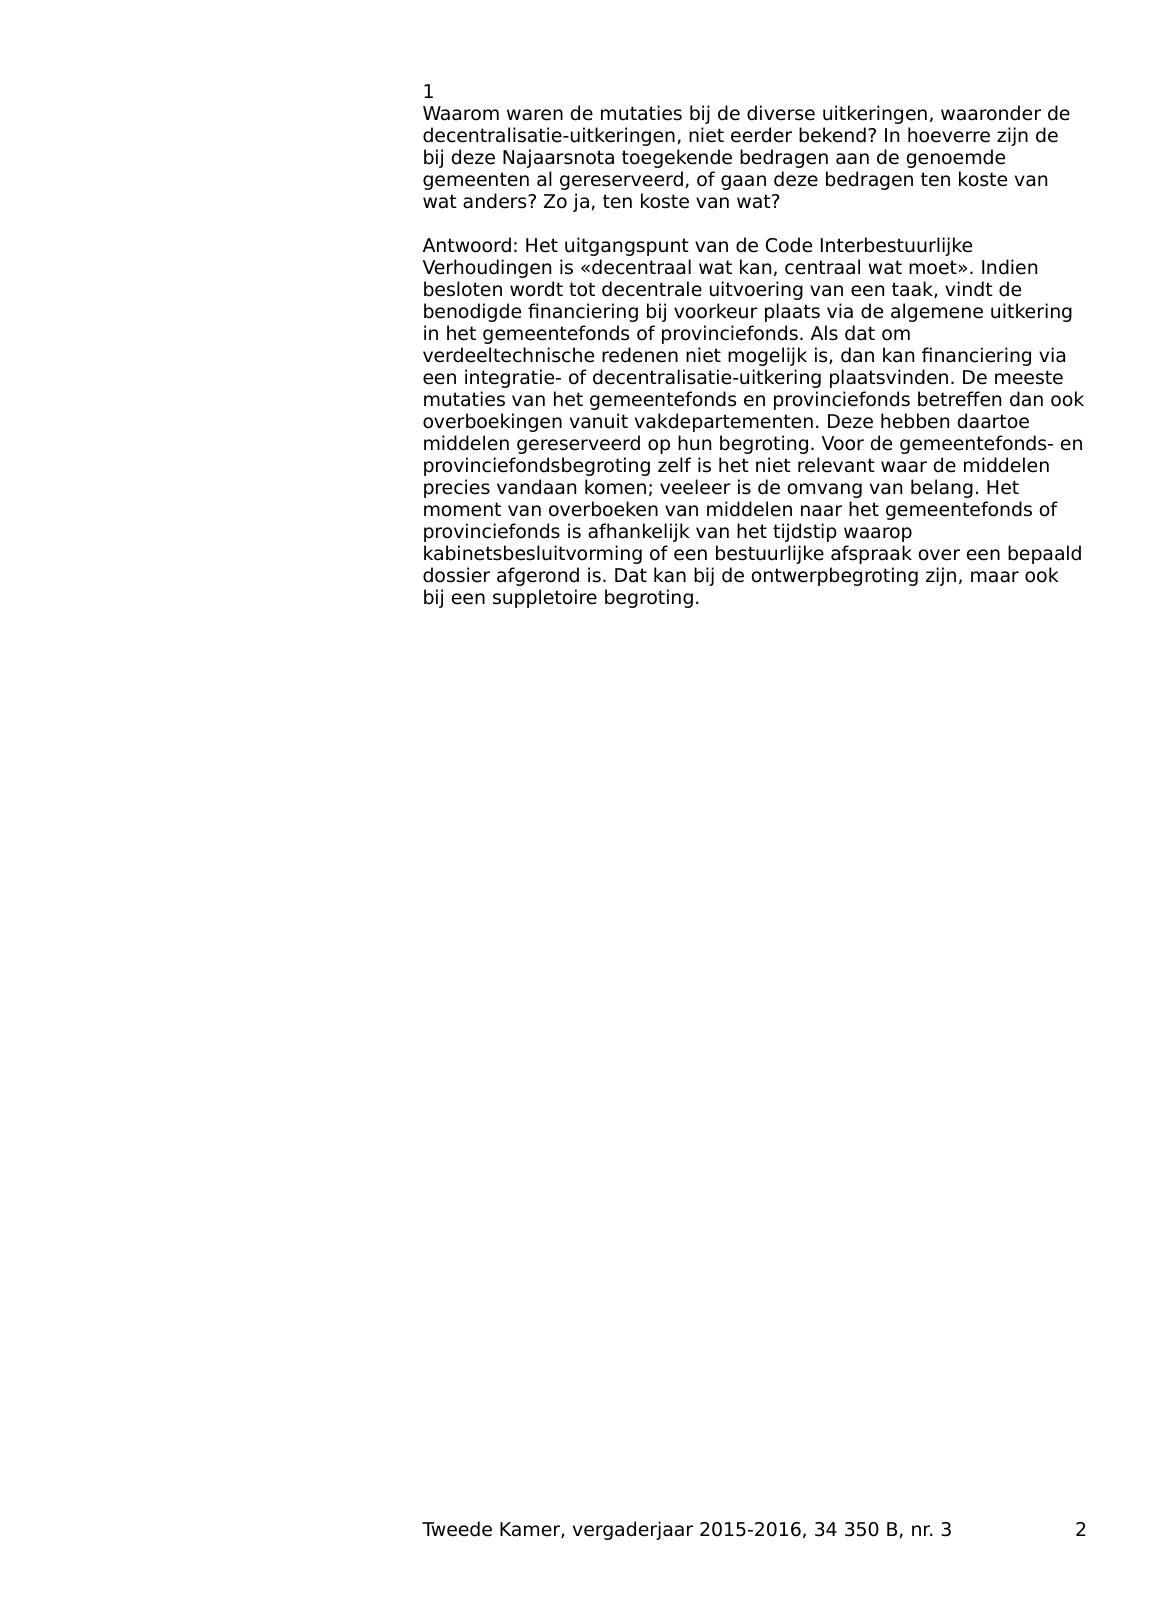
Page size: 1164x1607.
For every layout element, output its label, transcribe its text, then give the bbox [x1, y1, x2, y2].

text Antwoord: Het uitgangspunt van de Code Interbestuurlijke Verhoudingen is «decentraal wat kan, centraal wat moet». Indien besloten wordt tot decentrale uitvoering van een taak, vindt de benodigde financiering bij voorkeur plaats via de algemene uitkering in het gemeentefonds of provinciefonds. Als dat om verdeeltechnische redenen niet mogelijk is, dan kan financiering via een integratie- of decentralisatie-uitkering plaatsvinden. De meeste mutaties van het gemeentefonds en provinciefonds betreffen dan ook overboekingen vanuit vakdepartementen. Deze hebben daartoe middelen gereserveerd op hun begroting. Voor de gemeentefonds- en provinciefondsbegroting zelf is het niet relevant waar de middelen precies vandaan komen; veeleer is de omvang van belang. Het moment van overboeken van middelen naar het gemeentefonds of provinciefonds is afhankelijk van het tijdstip waarop kabinetsbesluitvorming of een bestuurlijke afspraak over een bepaald dossier afgerond is. Dat kan bij de ontwerpbegroting zijn, maar ook bij een suppletoire begroting. [422, 235, 1087, 609]
text Waarom waren de mutaties bij de diverse uitkeringen, waaronder de decentralisatie-uitkeringen, niet eerder bekend? In hoeverre zijn de bij deze Najaarsnota toegekende bedragen aan de genoemde gemeenten al gereserveerd, of gaan deze bedragen ten koste van wat anders? Zo ja, ten koste van wat? [422, 103, 1087, 213]
text 1 [422, 81, 1087, 103]
